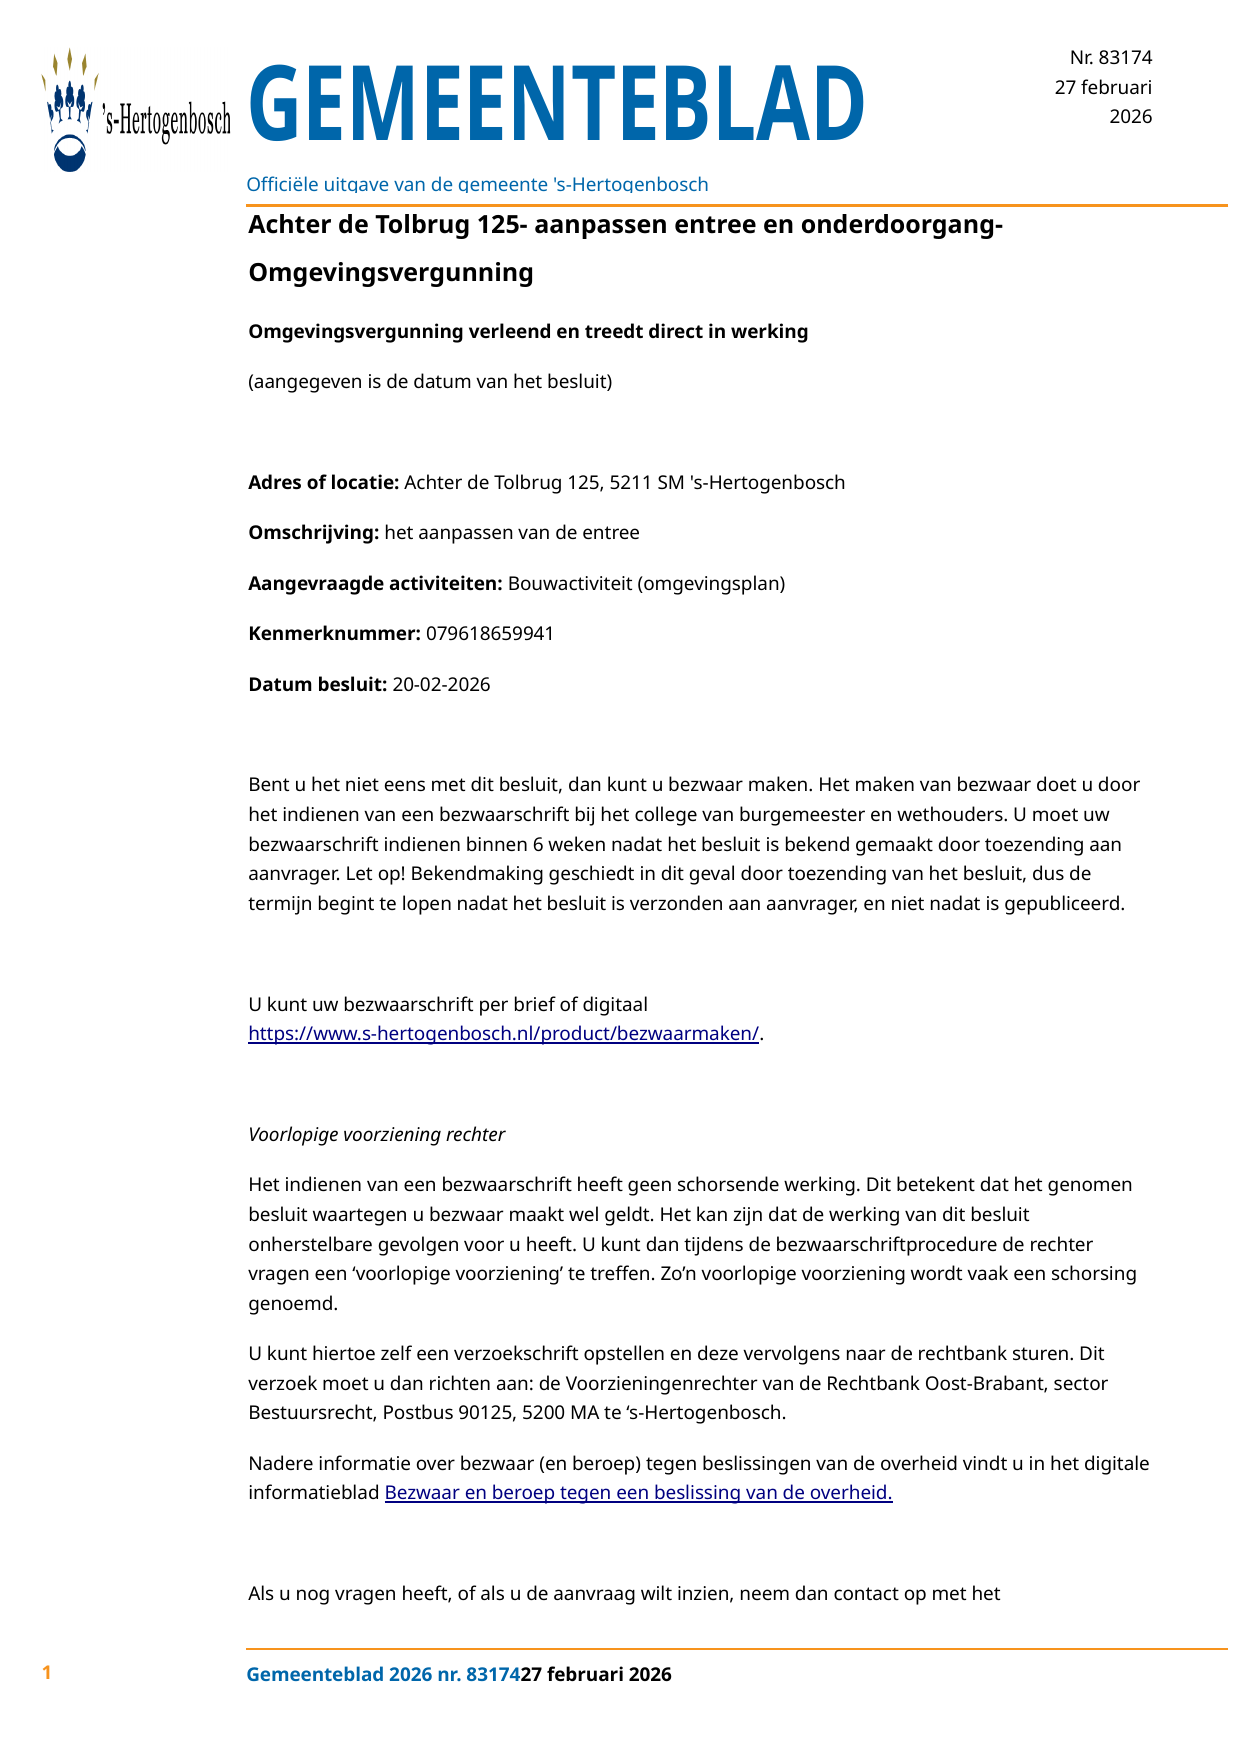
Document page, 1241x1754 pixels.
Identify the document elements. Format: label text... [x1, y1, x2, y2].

text (aangegeven is de datum van het besluit) [248, 368, 1152, 394]
text U kunt uw bezwaarschrift per brief of digitaal https://www.s-hertogenbosch.nl/product/bezwaarmaken/. [248, 991, 1152, 1046]
text Bent u het niet eens met dit besluit, dan kunt u bezwaar maken. Het maken van bezwaar doet u door het indienen van een bezwaarschrift bij het college van burgemeester en wethouders. U moet uw bezwaarschrift indienen binnen 6 weken nadat het besluit is bekend gemaakt door toezending aan aanvrager. Let op! Bekendmaking geschiedt in dit geval door toezending van het besluit, dus de termijn begint te lopen nadat het besluit is verzonden aan aanvrager, en niet nadat is gepubliceerd. [248, 772, 1152, 916]
text Omgevingsvergunning verleend en treedt direct in werking [248, 318, 1152, 344]
text Kenmerknummer: 079618659941 [248, 620, 1152, 646]
text Het indienen van een bezwaarschrift heeft geen schorsende werking. Dit betekent dat het genomen besluit waartegen u bezwaar maakt wel geldt. Het kan zijn dat de werking van dit besluit onherstelbare gevolgen voor u heeft. U kunt dan tijdens de bezwaarschriftprocedure de rechter vragen een ‘voorlopige voorziening’ te treffen. Zo’n voorlopige voorziening wordt vaak een schorsing genoemd. [248, 1172, 1152, 1316]
text Aangevraagde activiteiten: Bouwactiviteit (omgevingsplan) [248, 570, 1152, 596]
text Datum besluit: 20-02-2026 [248, 671, 1152, 697]
text Voorlopige voorziening rechter [248, 1121, 1152, 1147]
text Adres of locatie: Achter de Tolbrug 125, 5211 SM 's-Hertogenbosch [248, 469, 1152, 495]
picture [41, 47, 231, 172]
text Als u nog vragen heeft, of als u de aanvraag wilt inzien, neem dan contact op met het [248, 1580, 1152, 1606]
text Omschrijving: het aanpassen van de entree [248, 519, 1152, 545]
text Nadere informatie over bezwaar (en beroep) tegen beslissingen van de overheid vindt u in het digitale informatieblad Bezwaar en beroep tegen een beslissing van de overheid. [248, 1450, 1152, 1505]
text U kunt hiertoe zelf een verzoekschrift opstellen en deze vervolgens naar de rechtbank sturen. Dit verzoek moet u dan richten aan: de Voorzieningenrechter van de Rechtbank Oost-Brabant, sector Bestuursrecht, Postbus 90125, 5200 MA te ‘s-Hertogenbosch. [248, 1340, 1152, 1425]
text Achter de Tolbrug 125- aanpassen entree en onderdoorgang-Omgevingsvergunning [248, 207, 1152, 288]
